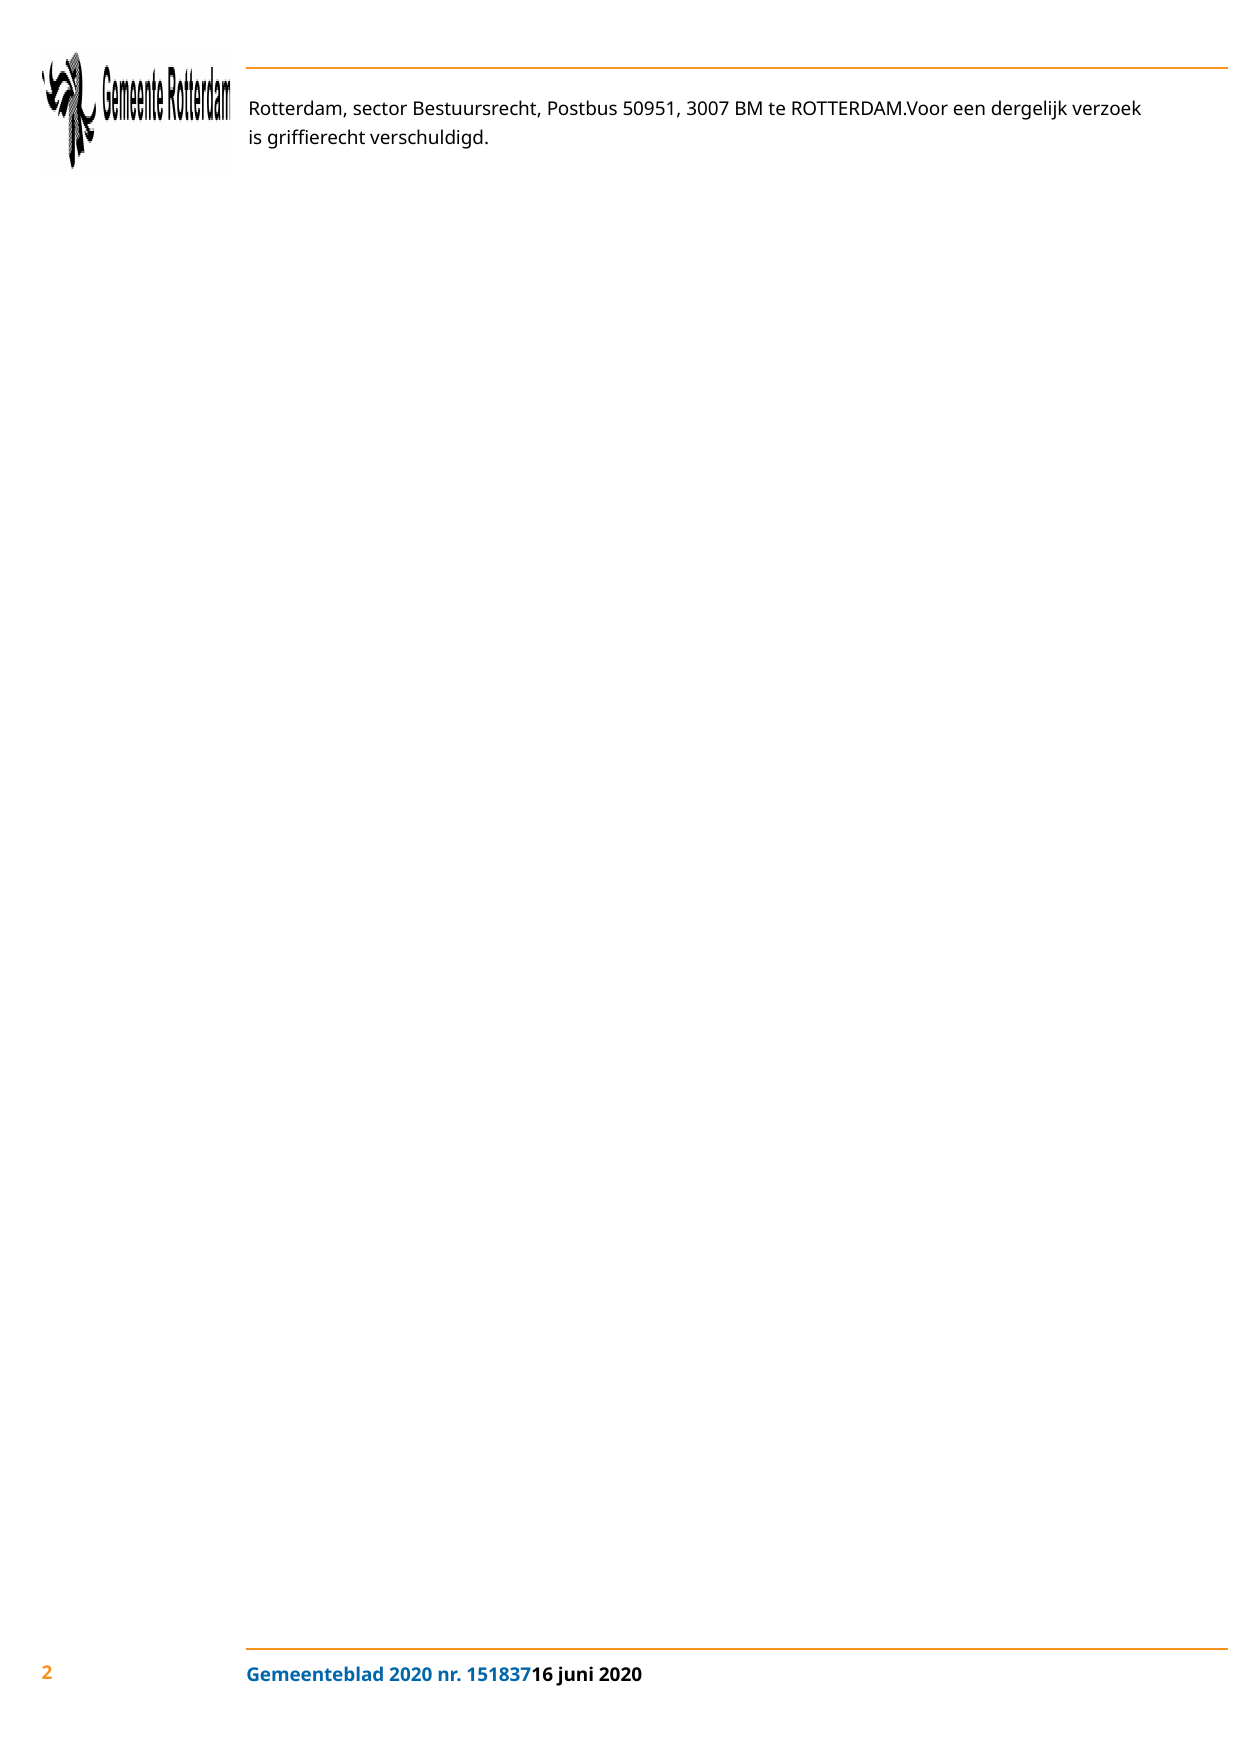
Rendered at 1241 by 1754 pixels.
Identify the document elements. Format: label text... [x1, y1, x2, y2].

picture [41, 47, 231, 172]
text Rotterdam, sector Bestuursrecht, Postbus 50951, 3007 BM te ROTTERDAM.Voor een dergelijk verzoek is griffierecht verschuldigd. [248, 95, 1152, 150]
